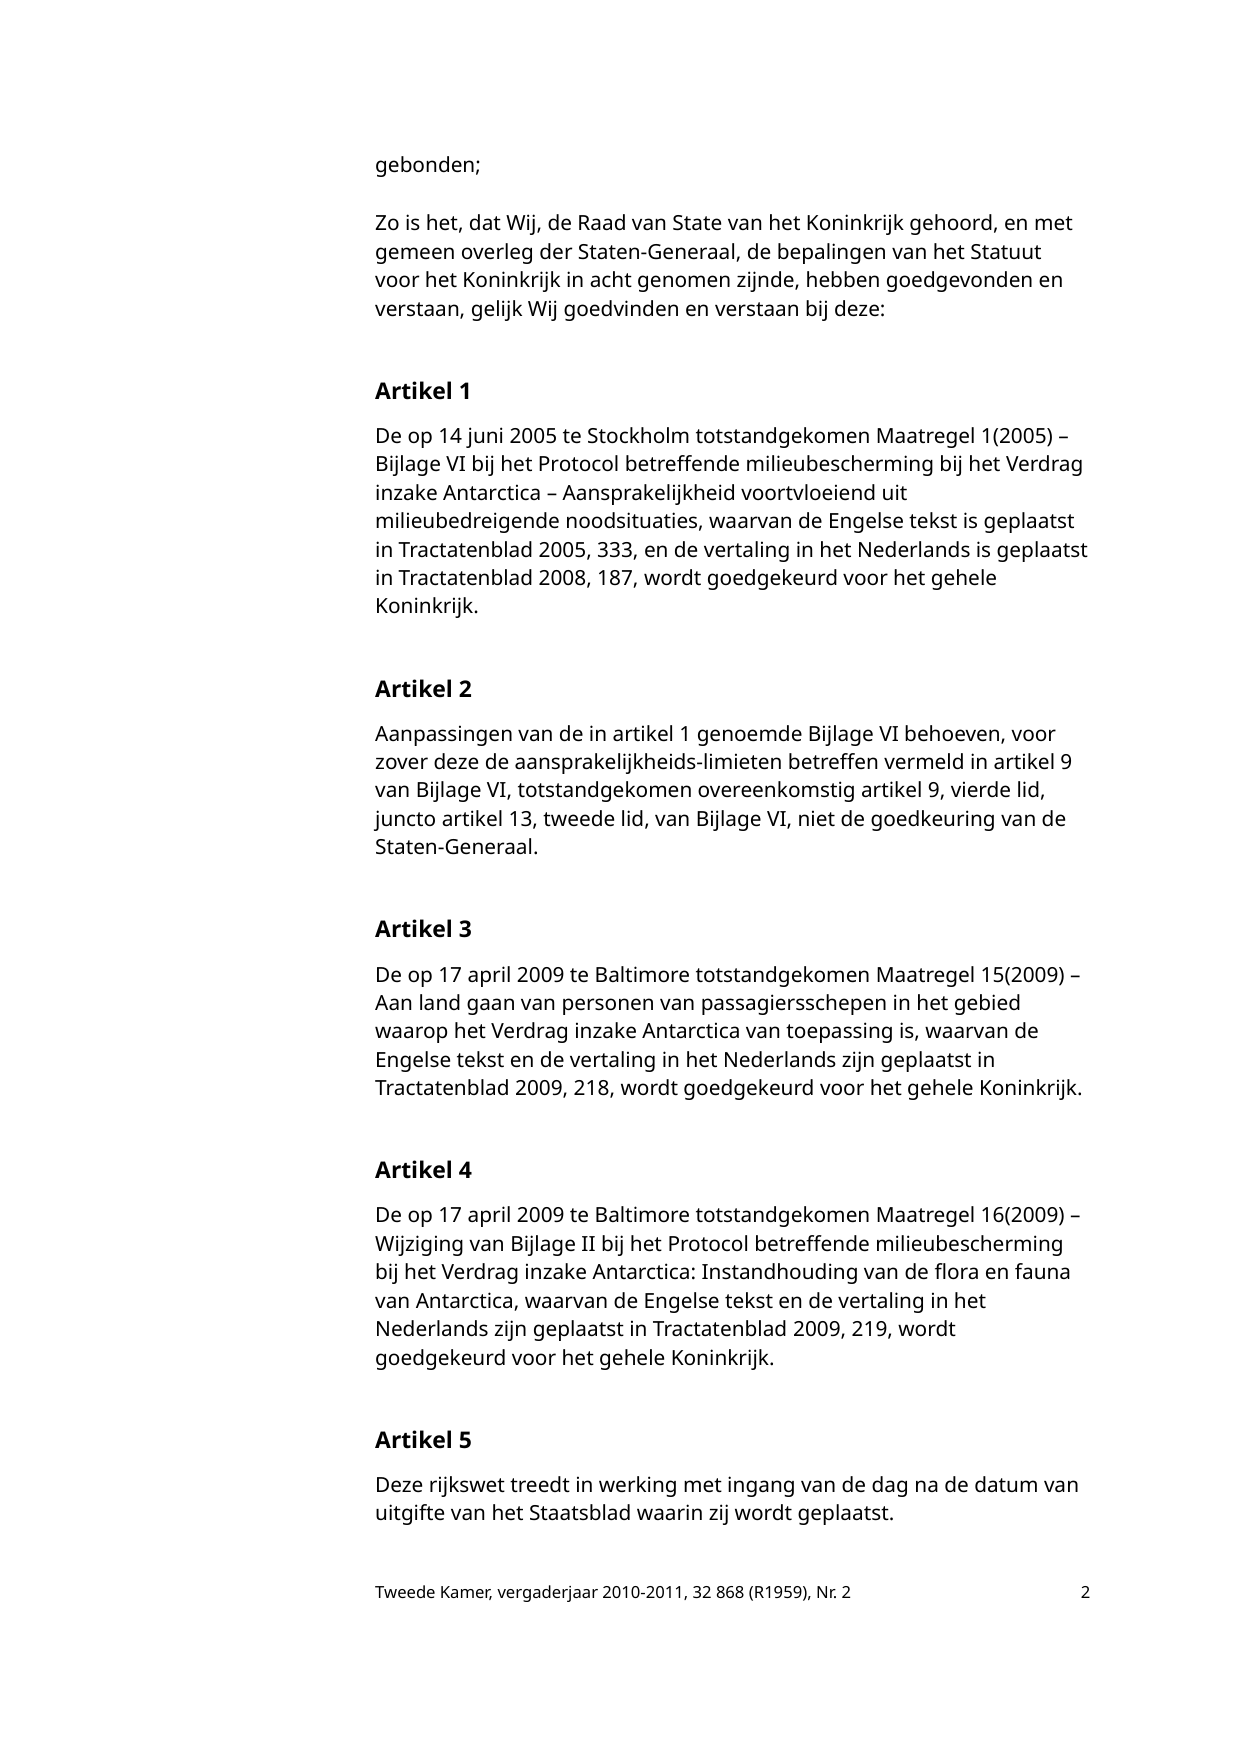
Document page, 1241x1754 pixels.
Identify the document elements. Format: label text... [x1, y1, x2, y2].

text Zo is het, dat Wij, de Raad van State van het Koninkrijk gehoord, en met gemeen overleg der Staten-Generaal, de bepalingen van het Statuut voor het Koninkrijk in acht genomen zijnde, hebben goedgevonden en verstaan, gelijk Wij goedvinden en verstaan bij deze: [375, 208, 1090, 322]
text De op 17 april 2009 te Baltimore totstandgekomen Maatregel 15(2009) – Aan land gaan van personen van passagiersschepen in het gebied waarop het Verdrag inzake Antarctica van toepassing is, waarvan de Engelse tekst en de vertaling in het Nederlands zijn geplaatst in Tractatenblad 2009, 218, wordt goedgekeurd voor het gehele Koninkrijk. [375, 960, 1090, 1102]
subtitle Artikel 3 [375, 913, 1090, 945]
subtitle Artikel 5 [375, 1424, 1090, 1455]
subtitle Artikel 4 [375, 1154, 1090, 1186]
text Aanpassingen van de in artikel 1 genoemde Bijlage VI behoeven, voor zover deze de aansprakelijkheids-limieten betreffen vermeld in artikel 9 van Bijlage VI, totstandgekomen overeenkomstig artikel 9, vierde lid, juncto artikel 13, tweede lid, van Bijlage VI, niet de goedkeuring van de Staten-Generaal. [375, 719, 1090, 861]
subtitle Artikel 1 [375, 375, 1090, 406]
text Deze rijkswet treedt in werking met ingang van de dag na de datum van uitgifte van het Staatsblad waarin zij wordt geplaatst. [375, 1470, 1090, 1527]
text gebonden; [375, 150, 1090, 178]
text De op 14 juni 2005 te Stockholm totstandgekomen Maatregel 1(2005) – Bijlage VI bij het Protocol betreffende milieubescherming bij het Verdrag inzake Antarctica – Aansprakelijkheid voortvloeiend uit milieubedreigende noodsituaties, waarvan de Engelse tekst is geplaatst in Tractatenblad 2005, 333, en de vertaling in het Nederlands is geplaatst in Tractatenblad 2008, 187, wordt goedgekeurd voor het gehele Koninkrijk. [375, 421, 1090, 620]
text De op 17 april 2009 te Baltimore totstandgekomen Maatregel 16(2009) – Wijziging van Bijlage II bij het Protocol betreffende milieubescherming bij het Verdrag inzake Antarctica: Instandhouding van de flora en fauna van Antarctica, waarvan de Engelse tekst en de vertaling in het Nederlands zijn geplaatst in Tractatenblad 2009, 219, wordt goedgekeurd voor het gehele Koninkrijk. [375, 1201, 1090, 1371]
subtitle Artikel 2 [375, 672, 1090, 704]
